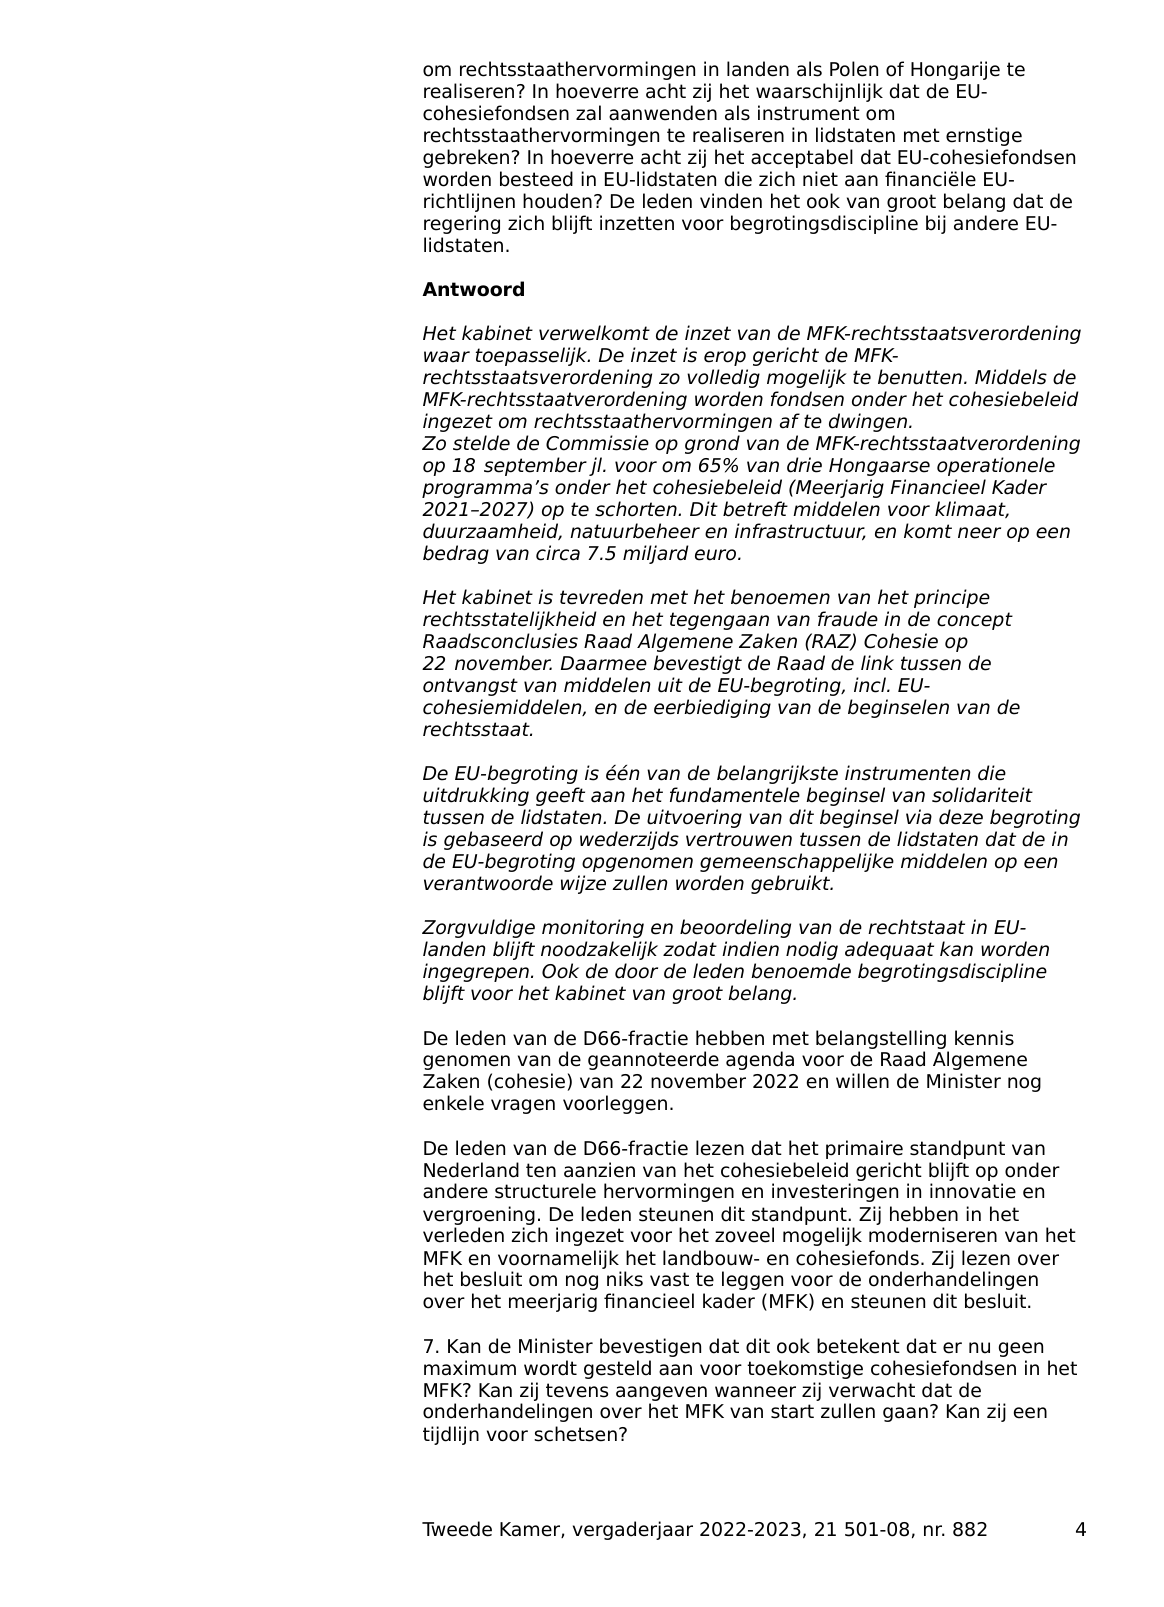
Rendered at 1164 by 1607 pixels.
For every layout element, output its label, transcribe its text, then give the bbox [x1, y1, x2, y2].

text 7. Kan de Minister bevestigen dat dit ook betekent dat er nu geen maximum wordt gesteld aan voor toekomstige cohesiefondsen in het MFK? Kan zij tevens aangeven wanneer zij verwacht dat de onderhandelingen over het MFK van start zullen gaan? Kan zij een tijdlijn voor schetsen? [422, 1336, 1087, 1445]
text Zo stelde de Commissie op grond van de MFK-rechtsstaatverordening op 18 september jl. voor om 65% van drie Hongaarse operationele programma’s onder het cohesiebeleid (Meerjarig Financieel Kader 2021–2027) op te schorten. Dit betreft middelen voor klimaat, duurzaamheid, natuurbeheer en infrastructuur, en komt neer op een bedrag van circa 7.5 miljard euro. [422, 433, 1087, 565]
text Het kabinet is tevreden met het benoemen van het principe rechtsstatelijkheid en het tegengaan van fraude in de concept Raadsconclusies Raad Algemene Zaken (RAZ) Cohesie op 22 november. Daarmee bevestigt de Raad de link tussen de ontvangst van middelen uit de EU-begroting, incl. EU-cohesiemiddelen, en de eerbiediging van de beginselen van de rechtsstaat. [422, 587, 1087, 741]
text om rechtsstaathervormingen in landen als Polen of Hongarije te realiseren? In hoeverre acht zij het waarschijnlijk dat de EU-cohesiefondsen zal aanwenden als instrument om rechtsstaathervormingen te realiseren in lidstaten met ernstige gebreken? In hoeverre acht zij het acceptabel dat EU-cohesiefondsen worden besteed in EU-lidstaten die zich niet aan financiële EU-richtlijnen houden? De leden vinden het ook van groot belang dat de regering zich blijft inzetten voor begrotingsdiscipline bij andere EU-lidstaten. [422, 59, 1087, 257]
text De leden van de D66-fractie lezen dat het primaire standpunt van Nederland ten aanzien van het cohesiebeleid gericht blijft op onder andere structurele hervormingen en investeringen in innovatie en vergroening. De leden steunen dit standpunt. Zij hebben in het verleden zich ingezet voor het zoveel mogelijk moderniseren van het MFK en voornamelijk het landbouw- en cohesiefonds. Zij lezen over het besluit om nog niks vast te leggen voor de onderhandelingen over het meerjarig financieel kader (MFK) en steunen dit besluit. [422, 1137, 1087, 1313]
text De EU-begroting is één van de belangrijkste instrumenten die uitdrukking geeft aan het fundamentele beginsel van solidariteit tussen de lidstaten. De uitvoering van dit beginsel via deze begroting is gebaseerd op wederzijds vertrouwen tussen de lidstaten dat de in de EU-begroting opgenomen gemeenschappelijke middelen op een verantwoorde wijze zullen worden gebruikt. [422, 763, 1087, 895]
subtitle Antwoord [422, 279, 1087, 301]
text De leden van de D66-fractie hebben met belangstelling kennis genomen van de geannoteerde agenda voor de Raad Algemene Zaken (cohesie) van 22 november 2022 en willen de Minister nog enkele vragen voorleggen. [422, 1027, 1087, 1115]
text Het kabinet verwelkomt de inzet van de MFK-rechtsstaatsverordening waar toepasselijk. De inzet is erop gericht de MFK-rechtsstaatsverordening zo volledig mogelijk te benutten. Middels de MFK-rechtsstaatverordening worden fondsen onder het cohesiebeleid ingezet om rechtsstaathervormingen af te dwingen. [422, 323, 1087, 433]
text Zorgvuldige monitoring en beoordeling van de rechtstaat in EU-landen blijft noodzakelijk zodat indien nodig adequaat kan worden ingegrepen. Ook de door de leden benoemde begrotingsdiscipline blijft voor het kabinet van groot belang. [422, 917, 1087, 1005]
